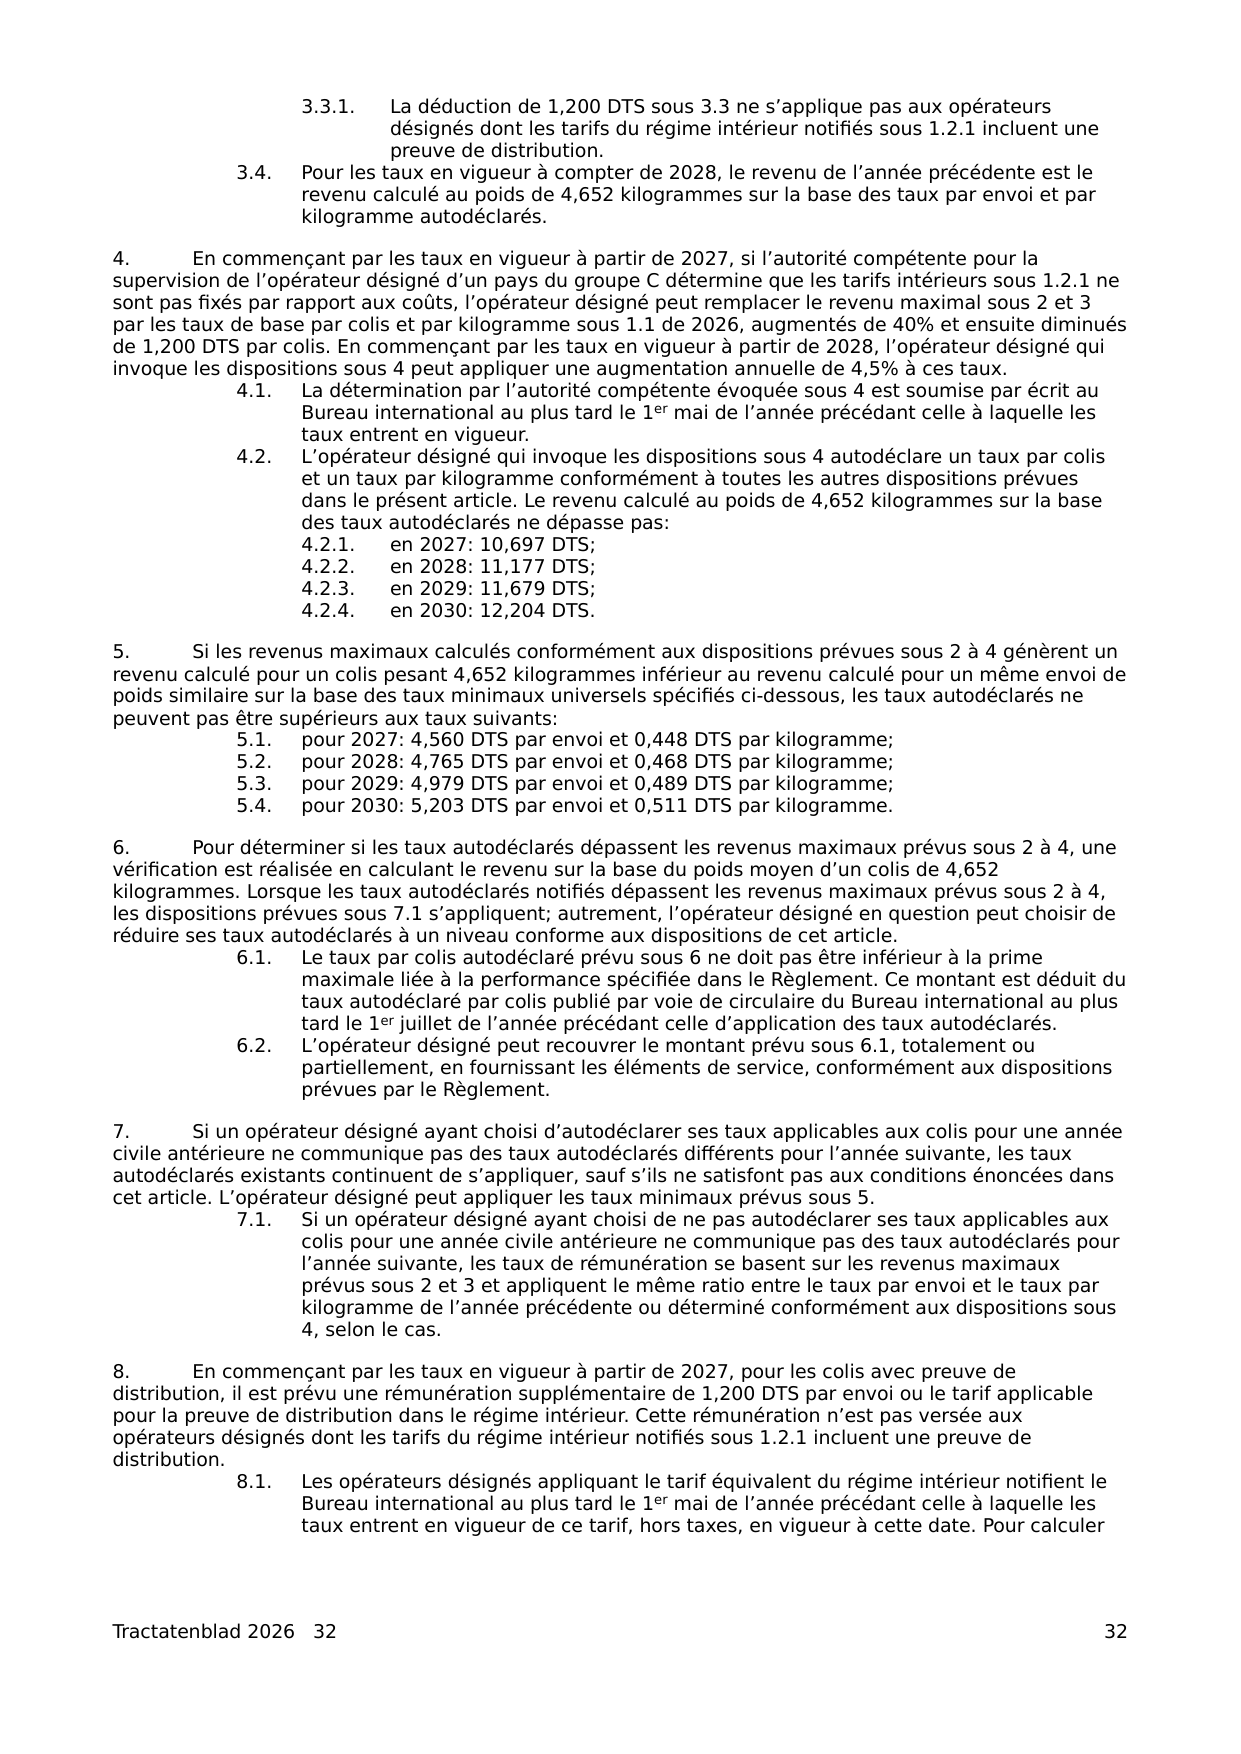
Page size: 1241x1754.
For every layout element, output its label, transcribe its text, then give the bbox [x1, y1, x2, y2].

text 8. En commençant par les taux en vigueur à partir de 2027, pour les colis avec preuve de distribution, il est prévu une rémunération supplémentaire de 1,200 DTS par envoi ou le tarif applicable pour la preuve de distribution dans le régime intérieur. Cette rémunération n’est pas versée aux opérateurs désignés dont les tarifs du régime intérieur notifiés sous 1.2.1 incluent une preuve de distribution. [112, 1361, 1128, 1471]
text 4.2.4. en 2030: 12,204 DTS. [301, 599, 1128, 621]
text 4. En commençant par les taux en vigueur à partir de 2027, si l’autorité compétente pour la supervision de l’opérateur désigné d’un pays du groupe C détermine que les tarifs intérieurs sous 1.2.1 ne sont pas fixés par rapport aux coûts, l’opérateur désigné peut remplacer le revenu maximal sous 2 et 3 par les taux de base par colis et par kilogramme sous 1.1 de 2026, augmentés de 40% et ensuite diminués de 1,200 DTS par colis. En commençant par les taux en vigueur à partir de 2028, l’opérateur désigné qui invoque les dispositions sous 4 peut appliquer une augmentation annuelle de 4,5% à ces taux. [112, 248, 1128, 380]
text 5.3. pour 2029: 4,979 DTS par envoi et 0,489 DTS par kilogramme; [236, 773, 1128, 795]
text 6.2. L’opérateur désigné peut recouvrer le montant prévu sous 6.1, totalement ou partiellement, en fournissant les éléments de service, conformément aux dispositions prévues par le Règlement. [236, 1035, 1128, 1101]
text 6.1. Le taux par colis autodéclaré prévu sous 6 ne doit pas être inférieur à la prime maximale liée à la performance spécifiée dans le Règlement. Ce montant est déduit du taux autodéclaré par colis publié par voie de circulaire du Bureau international au plus tard le 1er juillet de l’année précédant celle d’application des taux autodéclarés. [236, 947, 1128, 1035]
text 3.3.1. La déduction de 1,200 DTS sous 3.3 ne s’applique pas aux opérateurs désignés dont les tarifs du régime intérieur notifiés sous 1.2.1 incluent une preuve de distribution. [301, 96, 1128, 162]
text 4.2. L’opérateur désigné qui invoque les dispositions sous 4 autodéclare un taux par colis et un taux par kilogramme conformément à toutes les autres dispositions prévues dans le présent article. Le revenu calculé au poids de 4,652 kilogrammes sur la base des taux autodéclarés ne dépasse pas: [236, 446, 1128, 533]
text 4.2.3. en 2029: 11,679 DTS; [301, 577, 1128, 599]
text 8.1. Les opérateurs désignés appliquant le tarif équivalent du régime intérieur notifient le Bureau international au plus tard le 1er mai de l’année précédant celle à laquelle les taux entrent en vigueur de ce tarif, hors taxes, en vigueur à cette date. Pour calculer [236, 1471, 1128, 1537]
text 4.1. La détermination par l’autorité compétente évoquée sous 4 est soumise par écrit au Bureau international au plus tard le 1er mai de l’année précédant celle à laquelle les taux entrent en vigueur. [236, 380, 1128, 446]
text 3.4. Pour les taux en vigueur à compter de 2028, le revenu de l’année précédente est le revenu calculé au poids de 4,652 kilogrammes sur la base des taux par envoi et par kilogramme autodéclarés. [236, 162, 1128, 228]
text 4.2.1. en 2027: 10,697 DTS; [301, 533, 1128, 556]
text 6. Pour déterminer si les taux autodéclarés dépassent les revenus maximaux prévus sous 2 à 4, une vérification est réalisée en calculant le revenu sur la base du poids moyen d’un colis de 4,652 kilogrammes. Lorsque les taux autodéclarés notifiés dépassent les revenus maximaux prévus sous 2 à 4, les dispositions prévues sous 7.1 s’appliquent; autrement, l’opérateur désigné en question peut choisir de réduire ses taux autodéclarés à un niveau conforme aux dispositions de cet article. [112, 837, 1128, 947]
text 7. Si un opérateur désigné ayant choisi d’autodéclarer ses taux applicables aux colis pour une année civile antérieure ne communique pas des taux autodéclarés différents pour l’année suivante, les taux autodéclarés existants continuent de s’appliquer, sauf s’ils ne satisfont pas aux conditions énoncées dans cet article. L’opérateur désigné peut appliquer les taux minimaux prévus sous 5. [112, 1121, 1128, 1209]
text 5.2. pour 2028: 4,765 DTS par envoi et 0,468 DTS par kilogramme; [236, 751, 1128, 773]
text 5. Si les revenus maximaux calculés conformément aux dispositions prévues sous 2 à 4 génèrent un revenu calculé pour un colis pesant 4,652 kilogrammes inférieur au revenu calculé pour un même envoi de poids similaire sur la base des taux minimaux universels spécifiés ci-dessous, les taux autodéclarés ne peuvent pas être supérieurs aux taux suivants: [112, 641, 1128, 729]
text 4.2.2. en 2028: 11,177 DTS; [301, 556, 1128, 577]
text 5.1. pour 2027: 4,560 DTS par envoi et 0,448 DTS par kilogramme; [236, 729, 1128, 751]
text 7.1. Si un opérateur désigné ayant choisi de ne pas autodéclarer ses taux applicables aux colis pour une année civile antérieure ne communique pas des taux autodéclarés pour l’année suivante, les taux de rémunération se basent sur les revenus maximaux prévus sous 2 et 3 et appliquent le même ratio entre le taux par envoi et le taux par kilogramme de l’année précédente ou déterminé conformément aux dispositions sous 4, selon le cas. [236, 1209, 1128, 1341]
text 5.4. pour 2030: 5,203 DTS par envoi et 0,511 DTS par kilogramme. [236, 795, 1128, 817]
